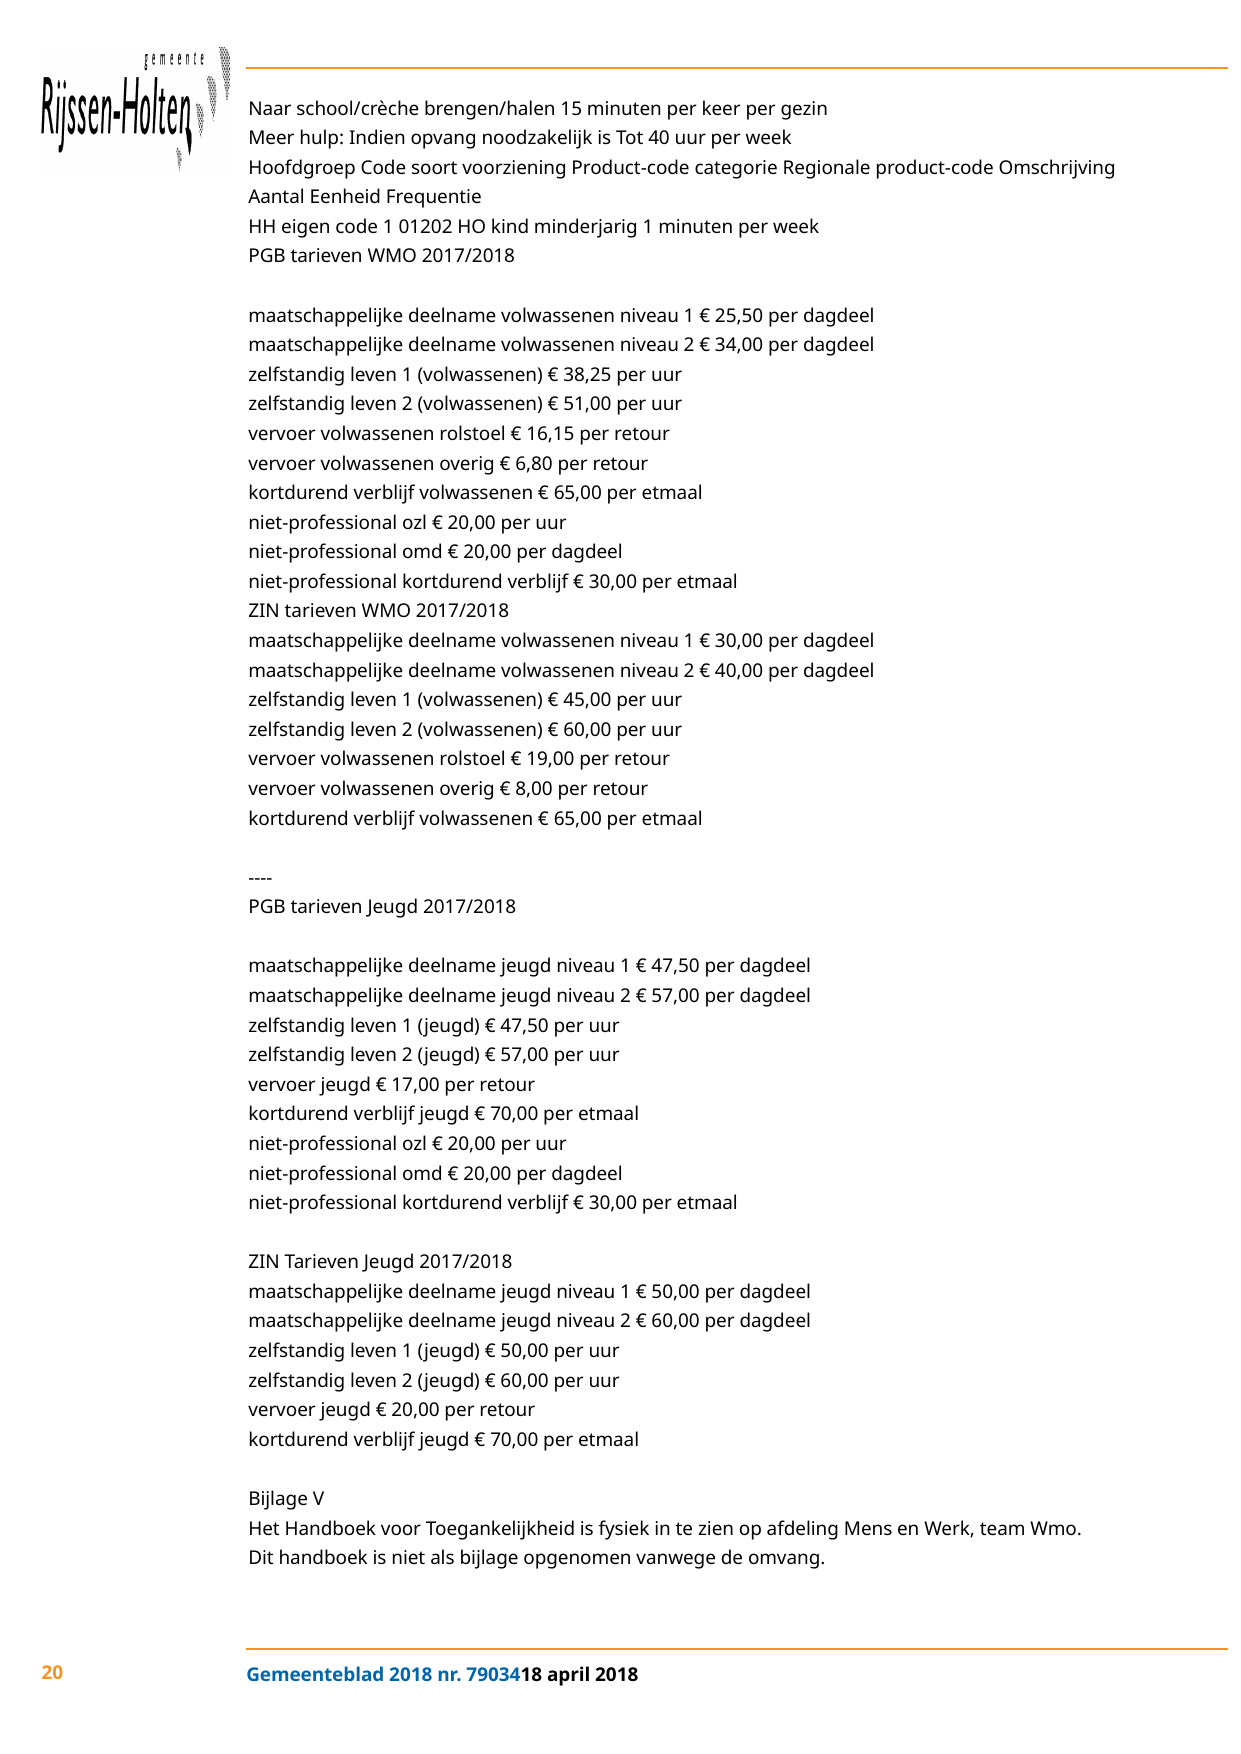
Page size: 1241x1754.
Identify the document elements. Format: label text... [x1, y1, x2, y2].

text ZIN tarieven WMO 2017/2018 [248, 598, 1152, 623]
text zelfstandig leven 1 (jeugd) € 47,50 per uur [248, 1012, 1152, 1038]
text zelfstandig leven 2 (volwassenen) € 51,00 per uur [248, 391, 1152, 416]
text ---- [248, 864, 1152, 890]
text vervoer jeugd € 17,00 per retour [248, 1071, 1152, 1097]
text maatschappelijke deelname volwassenen niveau 1 € 25,50 per dagdeel [248, 302, 1152, 328]
text niet-professional ozl € 20,00 per uur [248, 1130, 1152, 1156]
text maatschappelijke deelname jeugd niveau 2 € 57,00 per dagdeel [248, 982, 1152, 1008]
text maatschappelijke deelname volwassenen niveau 2 € 40,00 per dagdeel [248, 657, 1152, 683]
text zelfstandig leven 2 (volwassenen) € 60,00 per uur [248, 716, 1152, 742]
text Bijlage V [248, 1485, 1152, 1511]
picture [41, 47, 231, 172]
text vervoer volwassenen overig € 8,00 per retour [248, 775, 1152, 801]
text maatschappelijke deelname jeugd niveau 1 € 50,00 per dagdeel [248, 1278, 1152, 1304]
text zelfstandig leven 1 (jeugd) € 50,00 per uur [248, 1337, 1152, 1363]
text maatschappelijke deelname volwassenen niveau 2 € 34,00 per dagdeel [248, 331, 1152, 357]
text zelfstandig leven 2 (jeugd) € 57,00 per uur [248, 1041, 1152, 1067]
text PGB tarieven Jeugd 2017/2018 [248, 893, 1152, 919]
text niet-professional kortdurend verblijf € 30,00 per etmaal [248, 1189, 1152, 1215]
text zelfstandig leven 1 (volwassenen) € 38,25 per uur [248, 361, 1152, 387]
text kortdurend verblijf volwassenen € 65,00 per etmaal [248, 805, 1152, 831]
text maatschappelijke deelname jeugd niveau 1 € 47,50 per dagdeel [248, 953, 1152, 978]
text Naar school/crèche brengen/halen 15 minuten per keer per gezin [248, 95, 1152, 121]
text zelfstandig leven 2 (jeugd) € 60,00 per uur [248, 1367, 1152, 1393]
text vervoer volwassenen rolstoel € 16,15 per retour [248, 420, 1152, 446]
text HH eigen code 1 01202 HO kind minderjarig 1 minuten per week [248, 213, 1152, 239]
text maatschappelijke deelname jeugd niveau 2 € 60,00 per dagdeel [248, 1308, 1152, 1333]
text vervoer volwassenen overig € 6,80 per retour [248, 450, 1152, 476]
text Hoofdgroep Code soort voorziening Product-code categorie Regionale product-code Omschrijving Aantal Eenheid Frequentie [248, 154, 1152, 209]
text Meer hulp: Indien opvang noodzakelijk is Tot 40 uur per week [248, 124, 1152, 150]
text kortdurend verblijf jeugd € 70,00 per etmaal [248, 1101, 1152, 1126]
text vervoer jeugd € 20,00 per retour [248, 1396, 1152, 1422]
text kortdurend verblijf volwassenen € 65,00 per etmaal [248, 479, 1152, 505]
text niet-professional omd € 20,00 per dagdeel [248, 1160, 1152, 1186]
text ZIN Tarieven Jeugd 2017/2018 [248, 1248, 1152, 1274]
text niet-professional ozl € 20,00 per uur [248, 509, 1152, 535]
text Dit handboek is niet als bijlage opgenomen vanwege de omvang. [248, 1544, 1152, 1570]
text zelfstandig leven 1 (volwassenen) € 45,00 per uur [248, 686, 1152, 712]
text vervoer volwassenen rolstoel € 19,00 per retour [248, 746, 1152, 771]
text maatschappelijke deelname volwassenen niveau 1 € 30,00 per dagdeel [248, 627, 1152, 653]
text kortdurend verblijf jeugd € 70,00 per etmaal [248, 1426, 1152, 1452]
text Het Handboek voor Toegankelijkheid is fysiek in te zien op afdeling Mens en Werk, team Wmo. [248, 1515, 1152, 1541]
text PGB tarieven WMO 2017/2018 [248, 243, 1152, 268]
text niet-professional kortdurend verblijf € 30,00 per etmaal [248, 568, 1152, 594]
text niet-professional omd € 20,00 per dagdeel [248, 538, 1152, 564]
